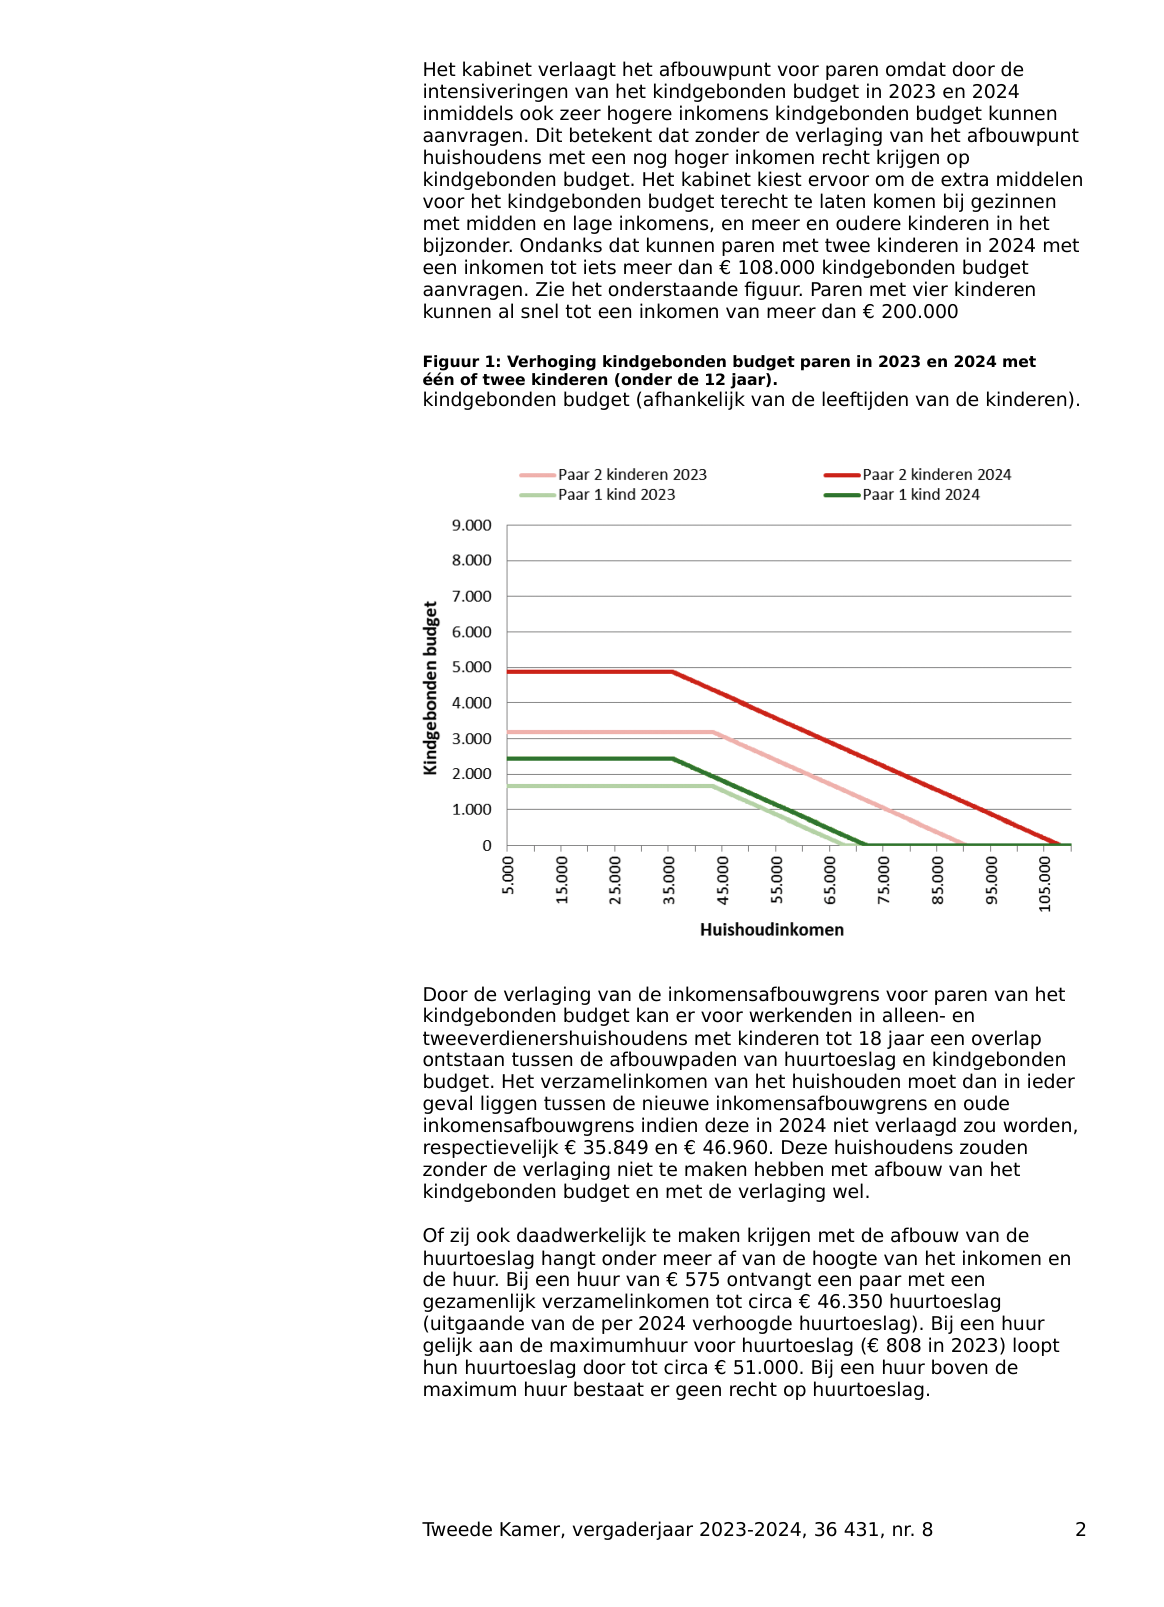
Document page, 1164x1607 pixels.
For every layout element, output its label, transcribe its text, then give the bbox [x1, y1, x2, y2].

text Door de verlaging van de inkomensafbouwgrens voor paren van het kindgebonden budget kan er voor werkenden in alleen- en tweeverdienershuishoudens met kinderen tot 18 jaar een overlap ontstaan tussen de afbouwpaden van huurtoeslag en kindgebonden budget. Het verzamelinkomen van het huishouden moet dan in ieder geval liggen tussen de nieuwe inkomensafbouwgrens en oude inkomensafbouwgrens indien deze in 2024 niet verlaagd zou worden, respectievelijk € 35.849 en € 46.960. Deze huishoudens zouden zonder de verlaging niet te maken hebben met afbouw van het kindgebonden budget en met de verlaging wel. [422, 983, 1087, 1203]
text Het kabinet verlaagt het afbouwpunt voor paren omdat door de intensiveringen van het kindgebonden budget in 2023 en 2024 inmiddels ook zeer hogere inkomens kindgebonden budget kunnen aanvragen. Dit betekent dat zonder de verlaging van het afbouwpunt huishoudens met een nog hoger inkomen recht krijgen op kindgebonden budget. Het kabinet kiest ervoor om de extra middelen voor het kindgebonden budget terecht te laten komen bij gezinnen met midden en lage inkomens, en meer en oudere kinderen in het bijzonder. Ondanks dat kunnen paren met twee kinderen in 2024 met een inkomen tot iets meer dan € 108.000 kindgebonden budget aanvragen. Zie het onderstaande figuur. Paren met vier kinderen kunnen al snel tot een inkomen van meer dan € 200.000 kindgebonden budget (afhankelijk van de leeftijden van de kinderen). [422, 59, 1087, 411]
picture [422, 466, 1072, 940]
text Of zij ook daadwerkelijk te maken krijgen met de afbouw van de huurtoeslag hangt onder meer af van de hoogte van het inkomen en de huur. Bij een huur van € 575 ontvangt een paar met een gezamenlijk verzamelinkomen tot circa € 46.350 huurtoeslag (uitgaande van de per 2024 verhoogde huurtoeslag). Bij een huur gelijk aan de maximumhuur voor huurtoeslag (€ 808 in 2023) loopt hun huurtoeslag door tot circa € 51.000. Bij een huur boven de maximum huur bestaat er geen recht op huurtoeslag. [422, 1225, 1087, 1401]
text Figuur 1: Verhoging kindgebonden budget paren in 2023 en 2024 met één of twee kinderen (onder de 12 jaar). [422, 353, 1072, 389]
